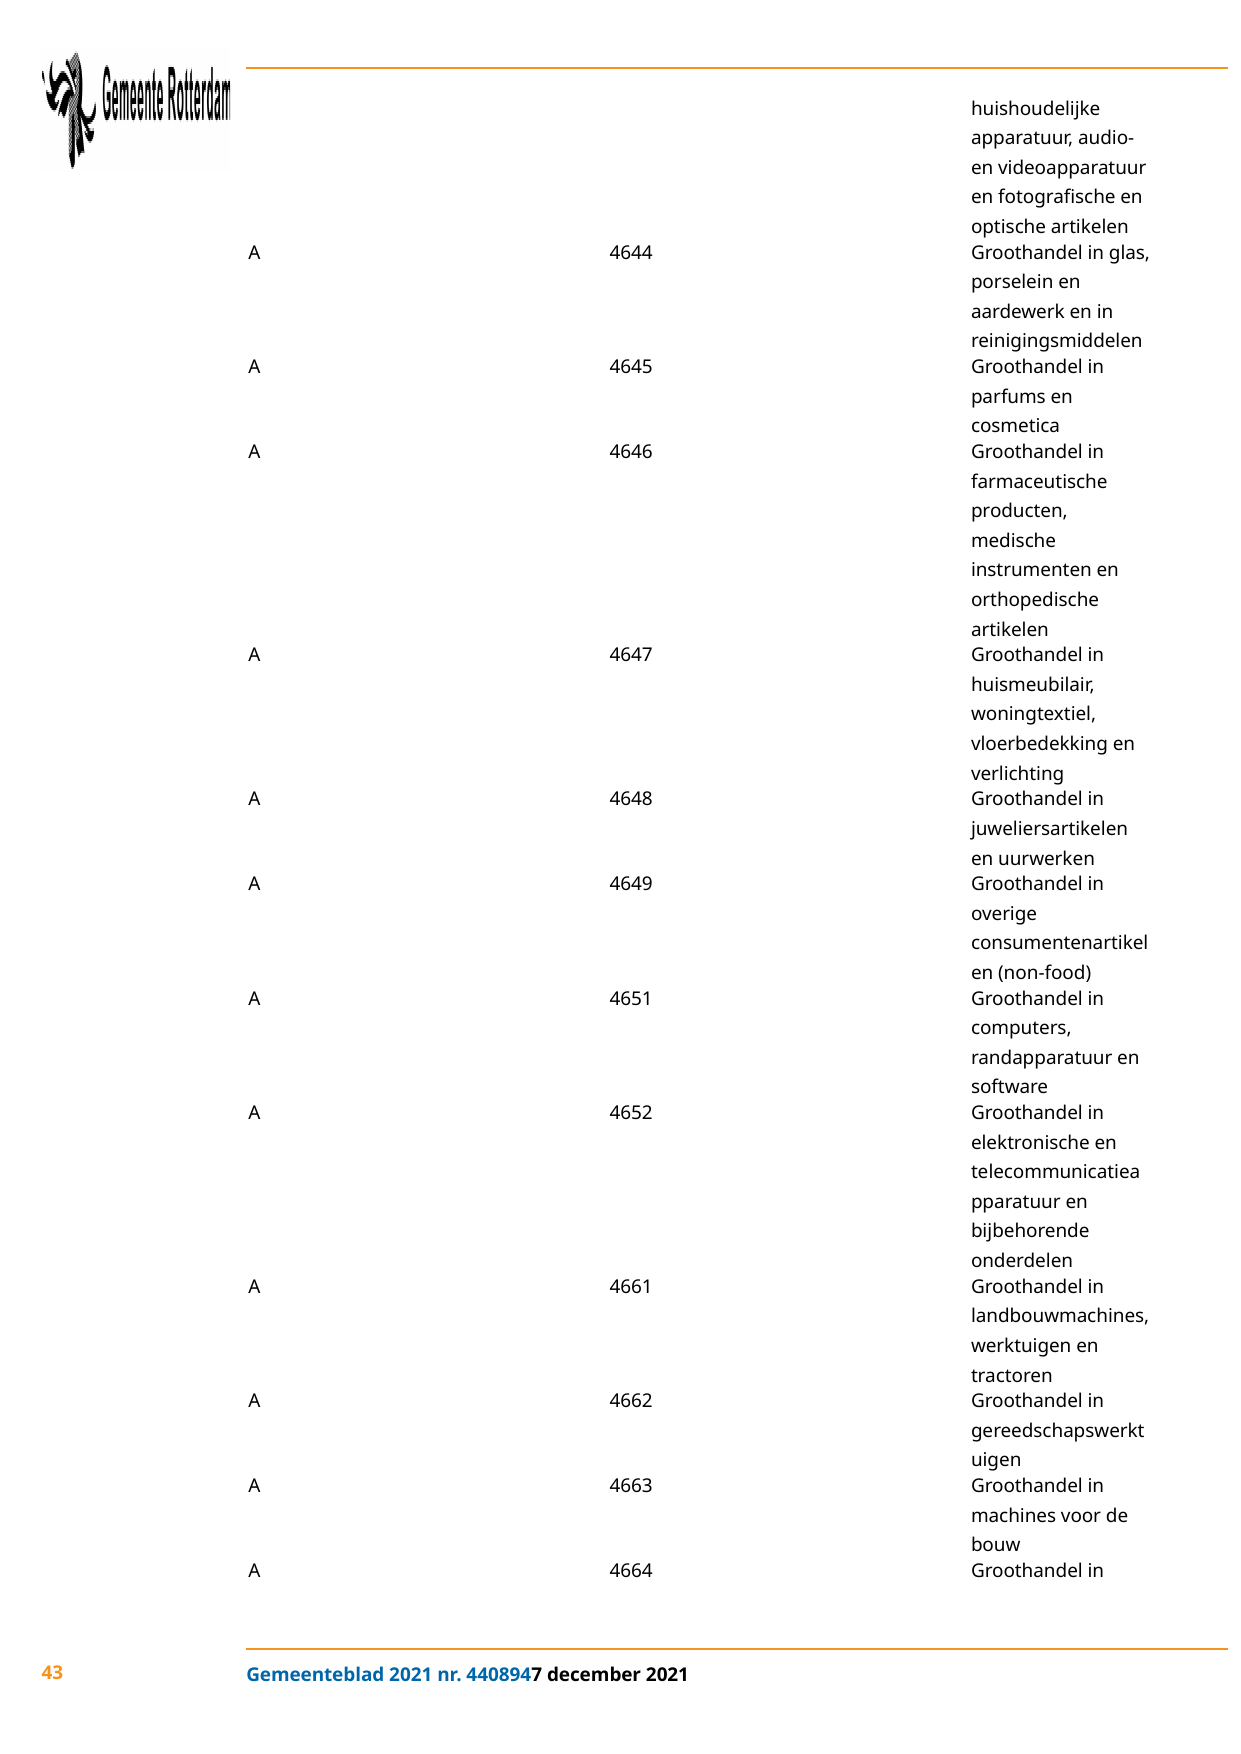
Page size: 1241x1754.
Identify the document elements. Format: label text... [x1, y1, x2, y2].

table_cell A [248, 438, 609, 641]
table_cell A [248, 1099, 609, 1273]
table_cell 4647 [609, 641, 971, 786]
table_cell [609, 95, 971, 239]
table_cell A [248, 239, 609, 353]
table_cell A [248, 1473, 609, 1557]
table_cell 4662 [609, 1388, 971, 1472]
table_cell A [248, 985, 609, 1099]
table_cell Groothandel in [971, 1557, 1152, 1583]
table_cell 4645 [609, 353, 971, 438]
table_cell A [248, 786, 609, 870]
table_cell Groothandel in machines voor de bouw [971, 1473, 1152, 1557]
table_cell Groothandel in landbouwmachines, werktuigen en tractoren [971, 1273, 1152, 1387]
table_cell 4649 [609, 870, 971, 985]
table_cell Groothandel in parfums en cosmetica [971, 353, 1152, 438]
table_cell [248, 95, 609, 239]
table_cell Groothandel in overige consumentenartikelen (non-food) [971, 870, 1152, 985]
picture [41, 47, 231, 172]
table_cell A [248, 1557, 609, 1583]
table_cell Groothandel in juweliersartikelen en uurwerken [971, 786, 1152, 870]
table_cell 4644 [609, 239, 971, 353]
table_cell Groothandel in computers, randapparatuur en software [971, 985, 1152, 1099]
table_cell 4661 [609, 1273, 971, 1387]
table_cell huishoudelijke apparatuur, audio- en videoapparatuur en fotografische en optische artikelen [971, 95, 1152, 239]
table_cell Groothandel in gereedschapswerktuigen [971, 1388, 1152, 1472]
table_cell 4648 [609, 786, 971, 870]
table_cell 4646 [609, 438, 971, 641]
table_cell Groothandel in huismeubilair, woningtextiel, vloerbedekking en verlichting [971, 641, 1152, 786]
table_cell A [248, 353, 609, 438]
table_cell Groothandel in farmaceutische producten, medische instrumenten en orthopedische artikelen [971, 438, 1152, 641]
table_cell 4651 [609, 985, 971, 1099]
table_cell 4652 [609, 1099, 971, 1273]
table_cell A [248, 1273, 609, 1387]
table_cell Groothandel in glas, porselein en aardewerk en in reinigingsmiddelen [971, 239, 1152, 353]
table_cell A [248, 1388, 609, 1472]
table_cell 4663 [609, 1473, 971, 1557]
table_cell Groothandel in elektronische en telecommunicatieapparatuur en bijbehorende onderdelen [971, 1099, 1152, 1273]
table_cell A [248, 641, 609, 786]
table_cell A [248, 870, 609, 985]
table_cell 4664 [609, 1557, 971, 1583]
